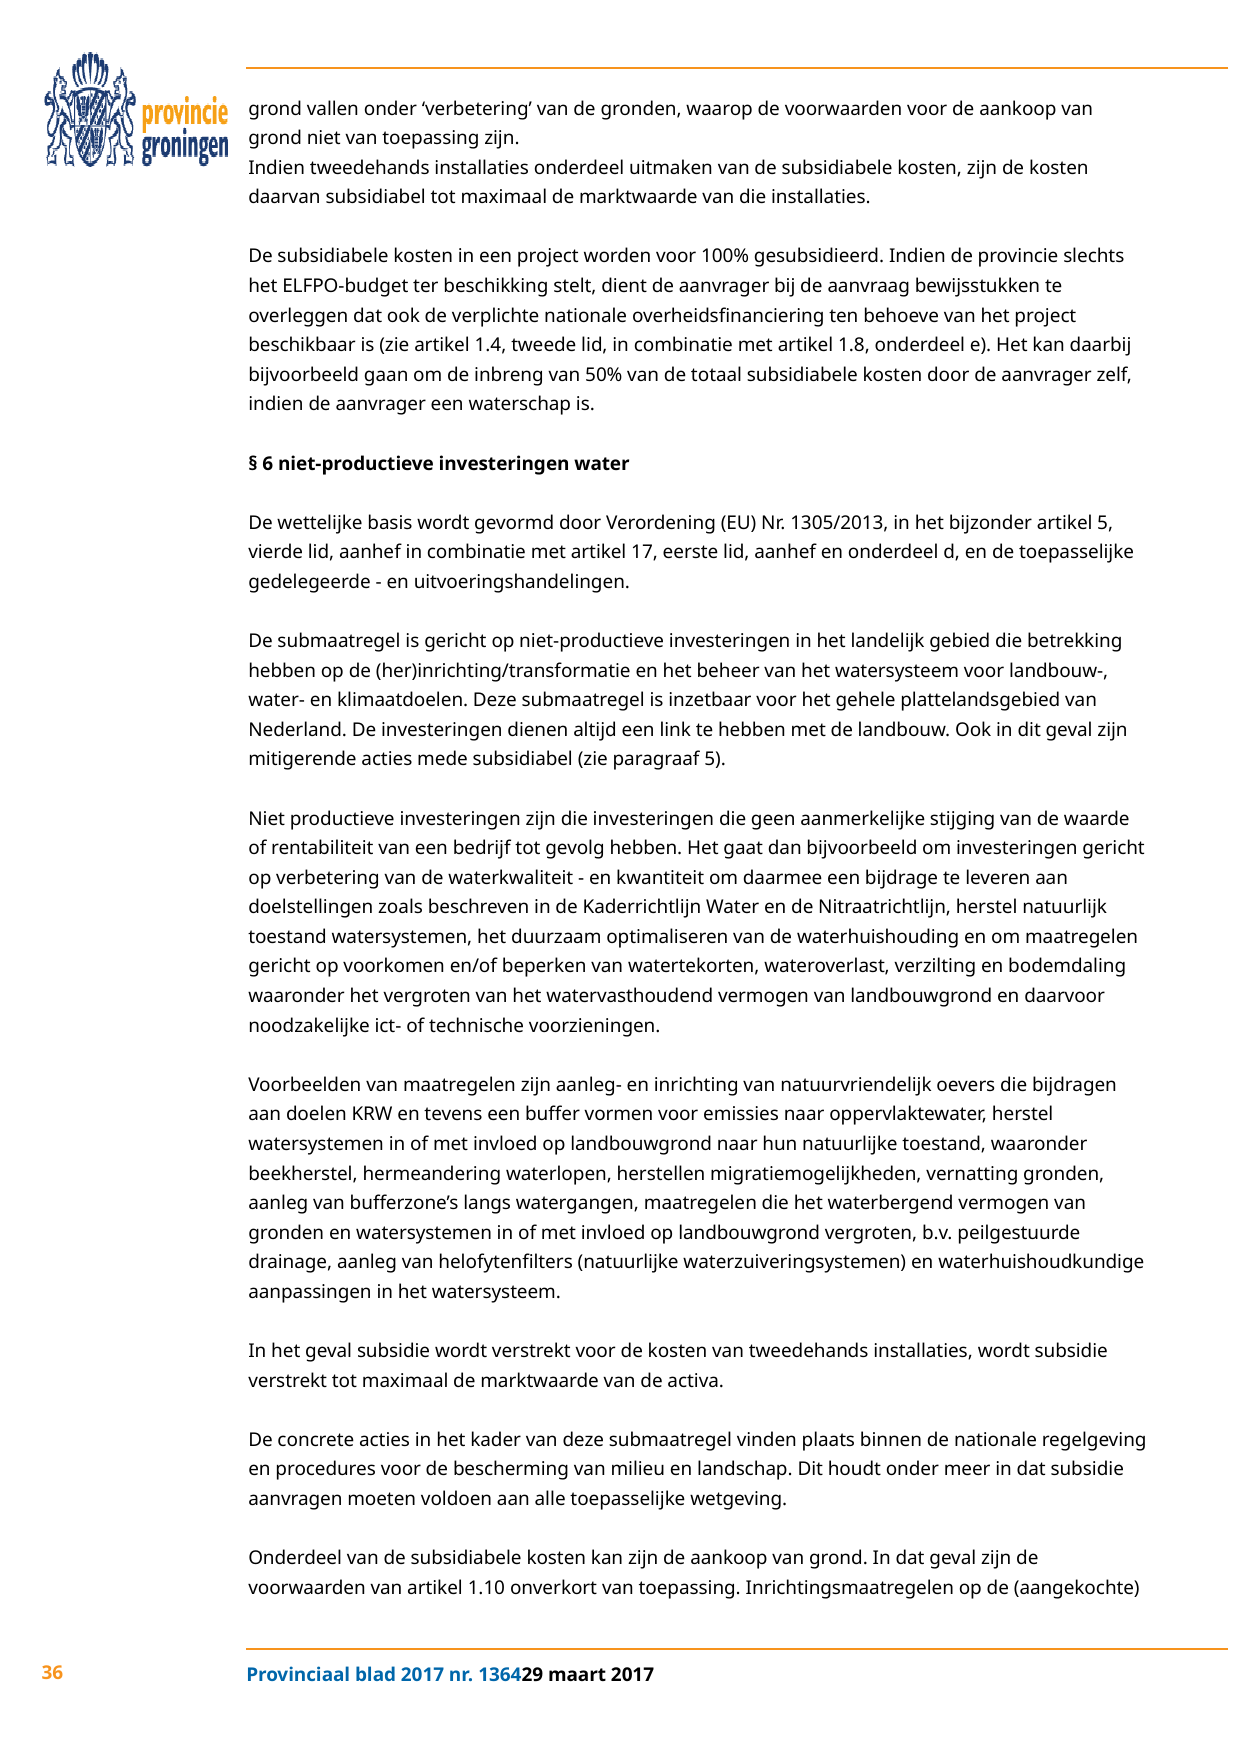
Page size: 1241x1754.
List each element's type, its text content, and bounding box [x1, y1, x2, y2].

text Voorbeelden van maatregelen zijn aanleg- en inrichting van natuurvriendelijk oevers die bijdragen aan doelen KRW en tevens een buffer vormen voor emissies naar oppervlaktewater, herstel watersystemen in of met invloed op landbouwgrond naar hun natuurlijke toestand, waaronder beekherstel, hermeandering waterlopen, herstellen migratiemogelijkheden, vernatting gronden, aanleg van bufferzone’s langs watergangen, maatregelen die het waterbergend vermogen van gronden en watersystemen in of met invloed op landbouwgrond vergroten, b.v. peilgestuurde drainage, aanleg van helofytenfilters (natuurlijke waterzuiveringsystemen) en waterhuishoudkundige aanpassingen in het watersysteem. [248, 1071, 1152, 1304]
picture [41, 47, 231, 172]
text Indien tweedehands installaties onderdeel uitmaken van de subsidiabele kosten, zijn de kosten daarvan subsidiabel tot maximaal de marktwaarde van die installaties. [248, 154, 1152, 209]
text In het geval subsidie wordt verstrekt voor de kosten van tweedehands installaties, wordt subsidie verstrekt tot maximaal de marktwaarde van de activa. [248, 1337, 1152, 1393]
text De submaatregel is gericht op niet-productieve investeringen in het landelijk gebied die betrekking hebben op de (her)inrichting/transformatie en het beheer van het watersysteem voor landbouw-, water- en klimaatdoelen. Deze submaatregel is inzetbaar voor het gehele plattelandsgebied van Nederland. De investeringen dienen altijd een link te hebben met de landbouw. Ook in dit geval zijn mitigerende acties mede subsidiabel (zie paragraaf 5). [248, 627, 1152, 771]
text De concrete acties in het kader van deze submaatregel vinden plaats binnen de nationale regelgeving en procedures voor de bescherming van milieu en landschap. Dit houdt onder meer in dat subsidie aanvragen moeten voldoen aan alle toepasselijke wetgeving. [248, 1426, 1152, 1511]
text De wettelijke basis wordt gevormd door Verordening (EU) Nr. 1305/2013, in het bijzonder artikel 5, vierde lid, aanhef in combinatie met artikel 17, eerste lid, aanhef en onderdeel d, en de toepasselijke gedelegeerde - en uitvoeringshandelingen. [248, 509, 1152, 594]
text Onderdeel van de subsidiabele kosten kan zijn de aankoop van grond. In dat geval zijn de voorwaarden van artikel 1.10 onverkort van toepassing. Inrichtingsmaatregelen op de (aangekochte) [248, 1544, 1152, 1600]
text § 6 niet-productieve investeringen water [248, 450, 1152, 476]
text De subsidiabele kosten in een project worden voor 100% gesubsidieerd. Indien de provincie slechts het ELFPO-budget ter beschikking stelt, dient de aanvrager bij de aanvraag bewijsstukken te overleggen dat ook de verplichte nationale overheidsfinanciering ten behoeve van het project beschikbaar is (zie artikel 1.4, tweede lid, in combinatie met artikel 1.8, onderdeel e). Het kan daarbij bijvoorbeeld gaan om de inbreng van 50% van de totaal subsidiabele kosten door de aanvrager zelf, indien de aanvrager een waterschap is. [248, 243, 1152, 416]
text Niet productieve investeringen zijn die investeringen die geen aanmerkelijke stijging van de waarde of rentabiliteit van een bedrijf tot gevolg hebben. Het gaat dan bijvoorbeeld om investeringen gericht op verbetering van de waterkwaliteit - en kwantiteit om daarmee een bijdrage te leveren aan doelstellingen zoals beschreven in de Kaderrichtlijn Water en de Nitraatrichtlijn, herstel natuurlijk toestand watersystemen, het duurzaam optimaliseren van de waterhuishouding en om maatregelen gericht op voorkomen en/of beperken van watertekorten, wateroverlast, verzilting en bodemdaling waaronder het vergroten van het watervasthoudend vermogen van landbouwgrond en daarvoor noodzakelijke ict- of technische voorzieningen. [248, 805, 1152, 1038]
text grond vallen onder ‘verbetering’ van de gronden, waarop de voorwaarden voor de aankoop van grond niet van toepassing zijn. [248, 95, 1152, 150]
